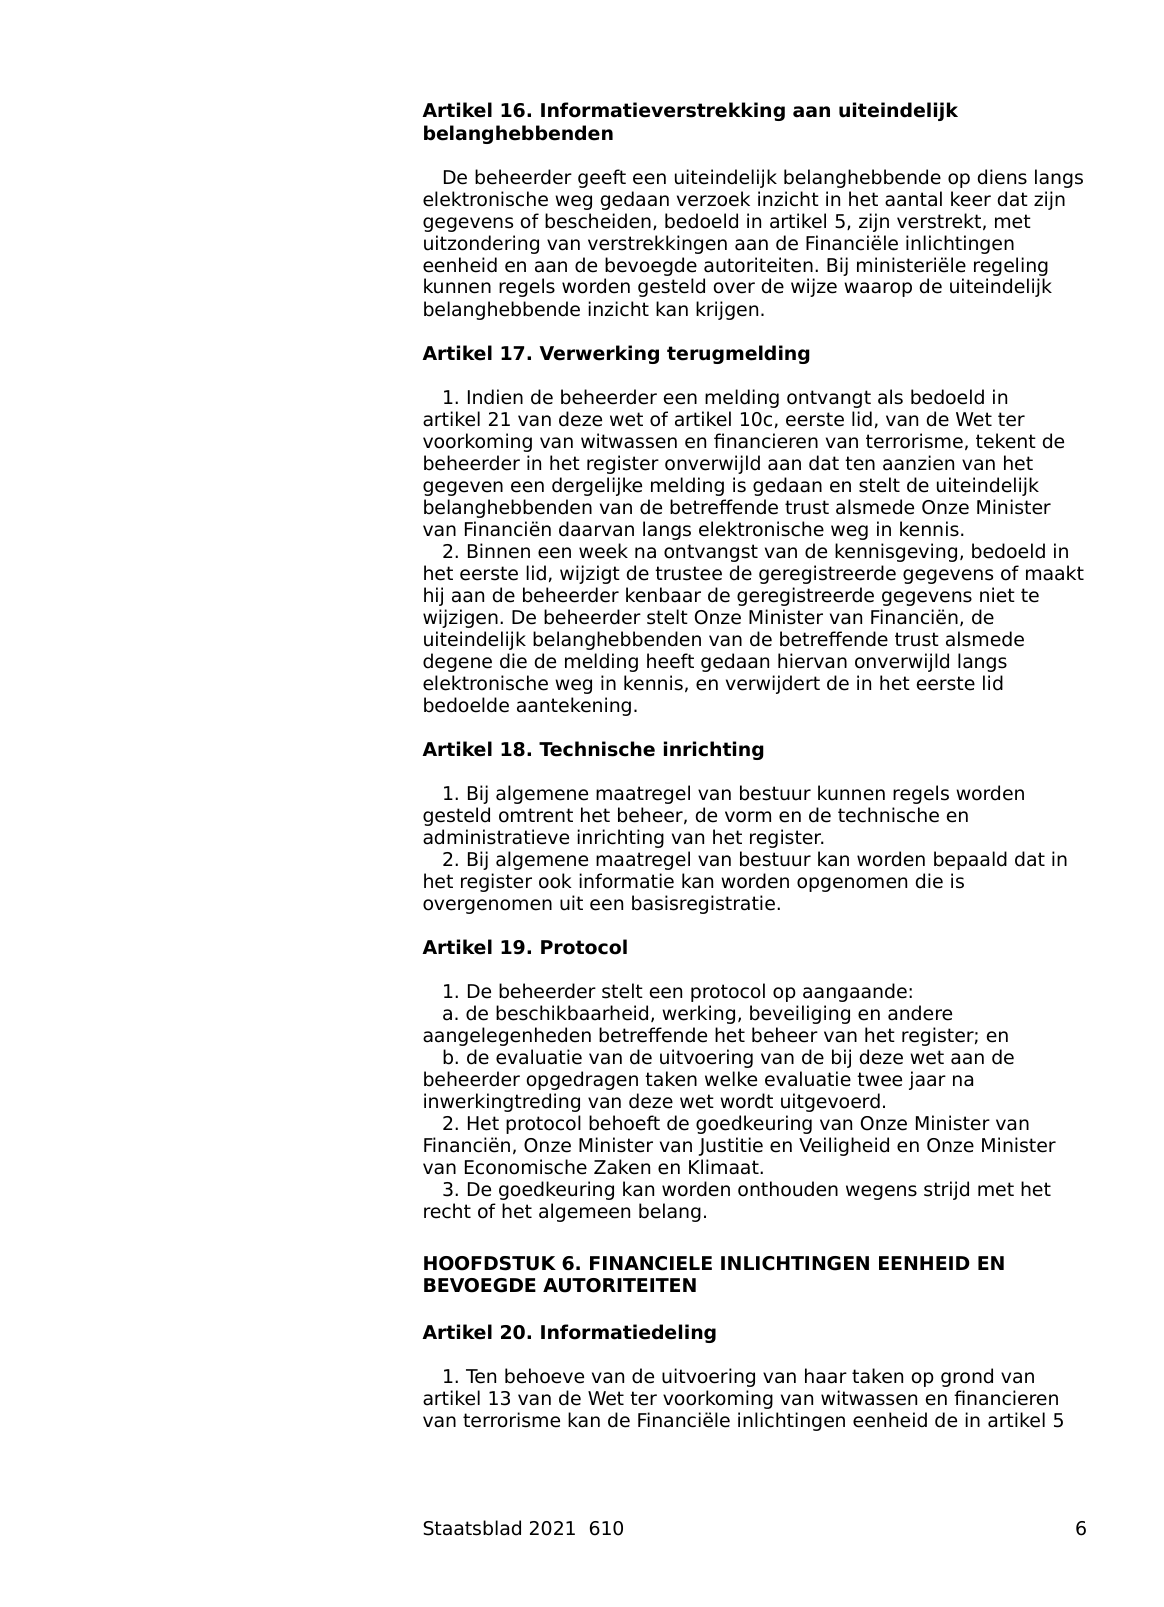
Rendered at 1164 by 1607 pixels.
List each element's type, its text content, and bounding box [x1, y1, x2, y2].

subtitle Artikel 20. Informatiedeling [422, 1322, 1087, 1344]
text 3. De goedkeuring kan worden onthouden wegens strijd met het recht of het algemeen belang. [422, 1179, 1087, 1223]
text 2. Binnen een week na ontvangst van de kennisgeving, bedoeld in het eerste lid, wijzigt de trustee de geregistreerde gegevens of maakt hij aan de beheerder kenbaar de geregistreerde gegevens niet te wijzigen. De beheerder stelt Onze Minister van Financiën, de uiteindelijk belanghebbenden van de betreffende trust alsmede degene die de melding heeft gedaan hiervan onverwijld langs elektronische weg in kennis, en verwijdert de in het eerste lid bedoelde aantekening. [422, 541, 1087, 716]
text 1. Ten behoeve van de uitvoering van haar taken op grond van artikel 13 van de Wet ter voorkoming van witwassen en financieren van terrorisme kan de Financiële inlichtingen eenheid de in artikel 5 [422, 1366, 1087, 1432]
subtitle HOOFDSTUK 6. FINANCIELE INLICHTINGEN EENHEID EN BEVOEGDE AUTORITEITEN [422, 1253, 1087, 1297]
text 2. Bij algemene maatregel van bestuur kan worden bepaald dat in het register ook informatie kan worden opgenomen die is overgenomen uit een basisregistratie. [422, 849, 1087, 915]
text 1. De beheerder stelt een protocol op aangaande: [422, 981, 1087, 1003]
subtitle Artikel 16. Informatieverstrekking aan uiteindelijk belanghebbenden [422, 100, 1087, 144]
subtitle Artikel 18. Technische inrichting [422, 739, 1087, 761]
text 2. Het protocol behoeft de goedkeuring van Onze Minister van Financiën, Onze Minister van Justitie en Veiligheid en Onze Minister van Economische Zaken en Klimaat. [422, 1113, 1087, 1179]
subtitle Artikel 17. Verwerking terugmelding [422, 343, 1087, 364]
text b. de evaluatie van de uitvoering van de bij deze wet aan de beheerder opgedragen taken welke evaluatie twee jaar na inwerkingtreding van deze wet wordt uitgevoerd. [422, 1047, 1087, 1113]
text 1. Bij algemene maatregel van bestuur kunnen regels worden gesteld omtrent het beheer, de vorm en de technische en administratieve inrichting van het register. [422, 783, 1087, 849]
text a. de beschikbaarheid, werking, beveiliging en andere aangelegenheden betreffende het beheer van het register; en [422, 1003, 1087, 1047]
subtitle Artikel 19. Protocol [422, 937, 1087, 959]
text 1. Indien de beheerder een melding ontvangt als bedoeld in artikel 21 van deze wet of artikel 10c, eerste lid, van de Wet ter voorkoming van witwassen en financieren van terrorisme, tekent de beheerder in het register onverwijld aan dat ten aanzien van het gegeven een dergelijke melding is gedaan en stelt de uiteindelijk belanghebbenden van de betreffende trust alsmede Onze Minister van Financiën daarvan langs elektronische weg in kennis. [422, 387, 1087, 541]
text De beheerder geeft een uiteindelijk belanghebbende op diens langs elektronische weg gedaan verzoek inzicht in het aantal keer dat zijn gegevens of bescheiden, bedoeld in artikel 5, zijn verstrekt, met uitzondering van verstrekkingen aan de Financiële inlichtingen eenheid en aan de bevoegde autoriteiten. Bij ministeriële regeling kunnen regels worden gesteld over de wijze waarop de uiteindelijk belanghebbende inzicht kan krijgen. [422, 167, 1087, 320]
